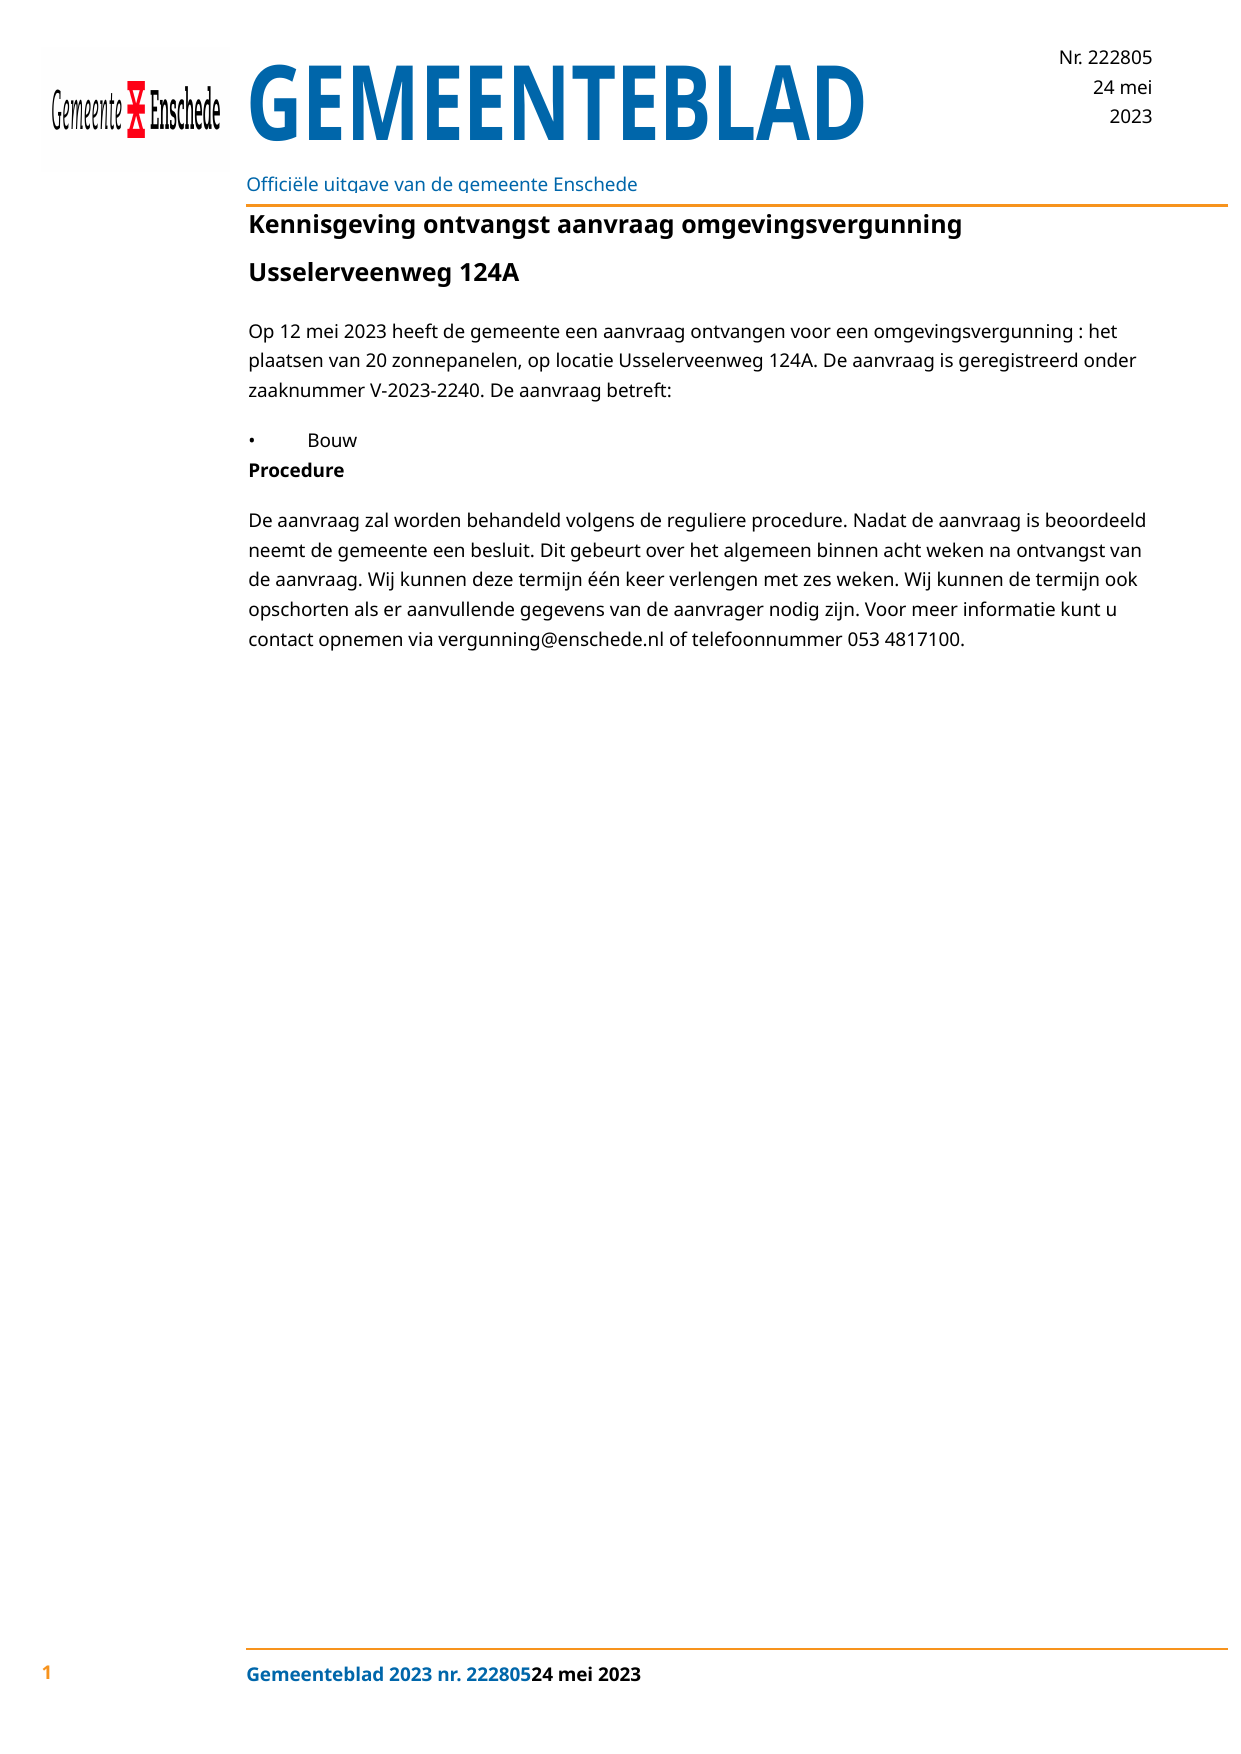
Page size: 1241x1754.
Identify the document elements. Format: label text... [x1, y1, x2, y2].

text Op 12 mei 2023 heeft de gemeente een aanvraag ontvangen voor een omgevingsvergunning : het plaatsen van 20 zonnepanelen, op locatie Usselerveenweg 124A. De aanvraag is geregistreerd onder zaaknummer V-2023-2240. De aanvraag betreft: [248, 318, 1152, 403]
picture [41, 47, 231, 172]
text De aanvraag zal worden behandeld volgens de reguliere procedure. Nadat de aanvraag is beoordeeld neemt de gemeente een besluit. Dit gebeurt over het algemeen binnen acht weken na ontvangst van de aanvraag. Wij kunnen deze termijn één keer verlengen met zes weken. Wij kunnen de termijn ook opschorten als er aanvullende gegevens van de aanvrager nodig zijn. Voor meer informatie kunt u contact opnemen via vergunning@enschede.nl of telefoonnummer 053 4817100. [248, 507, 1152, 652]
list Bouw [248, 427, 1152, 453]
text Procedure [248, 457, 1152, 483]
text Kennisgeving ontvangst aanvraag omgevingsvergunning Usselerveenweg 124A [248, 207, 1152, 288]
